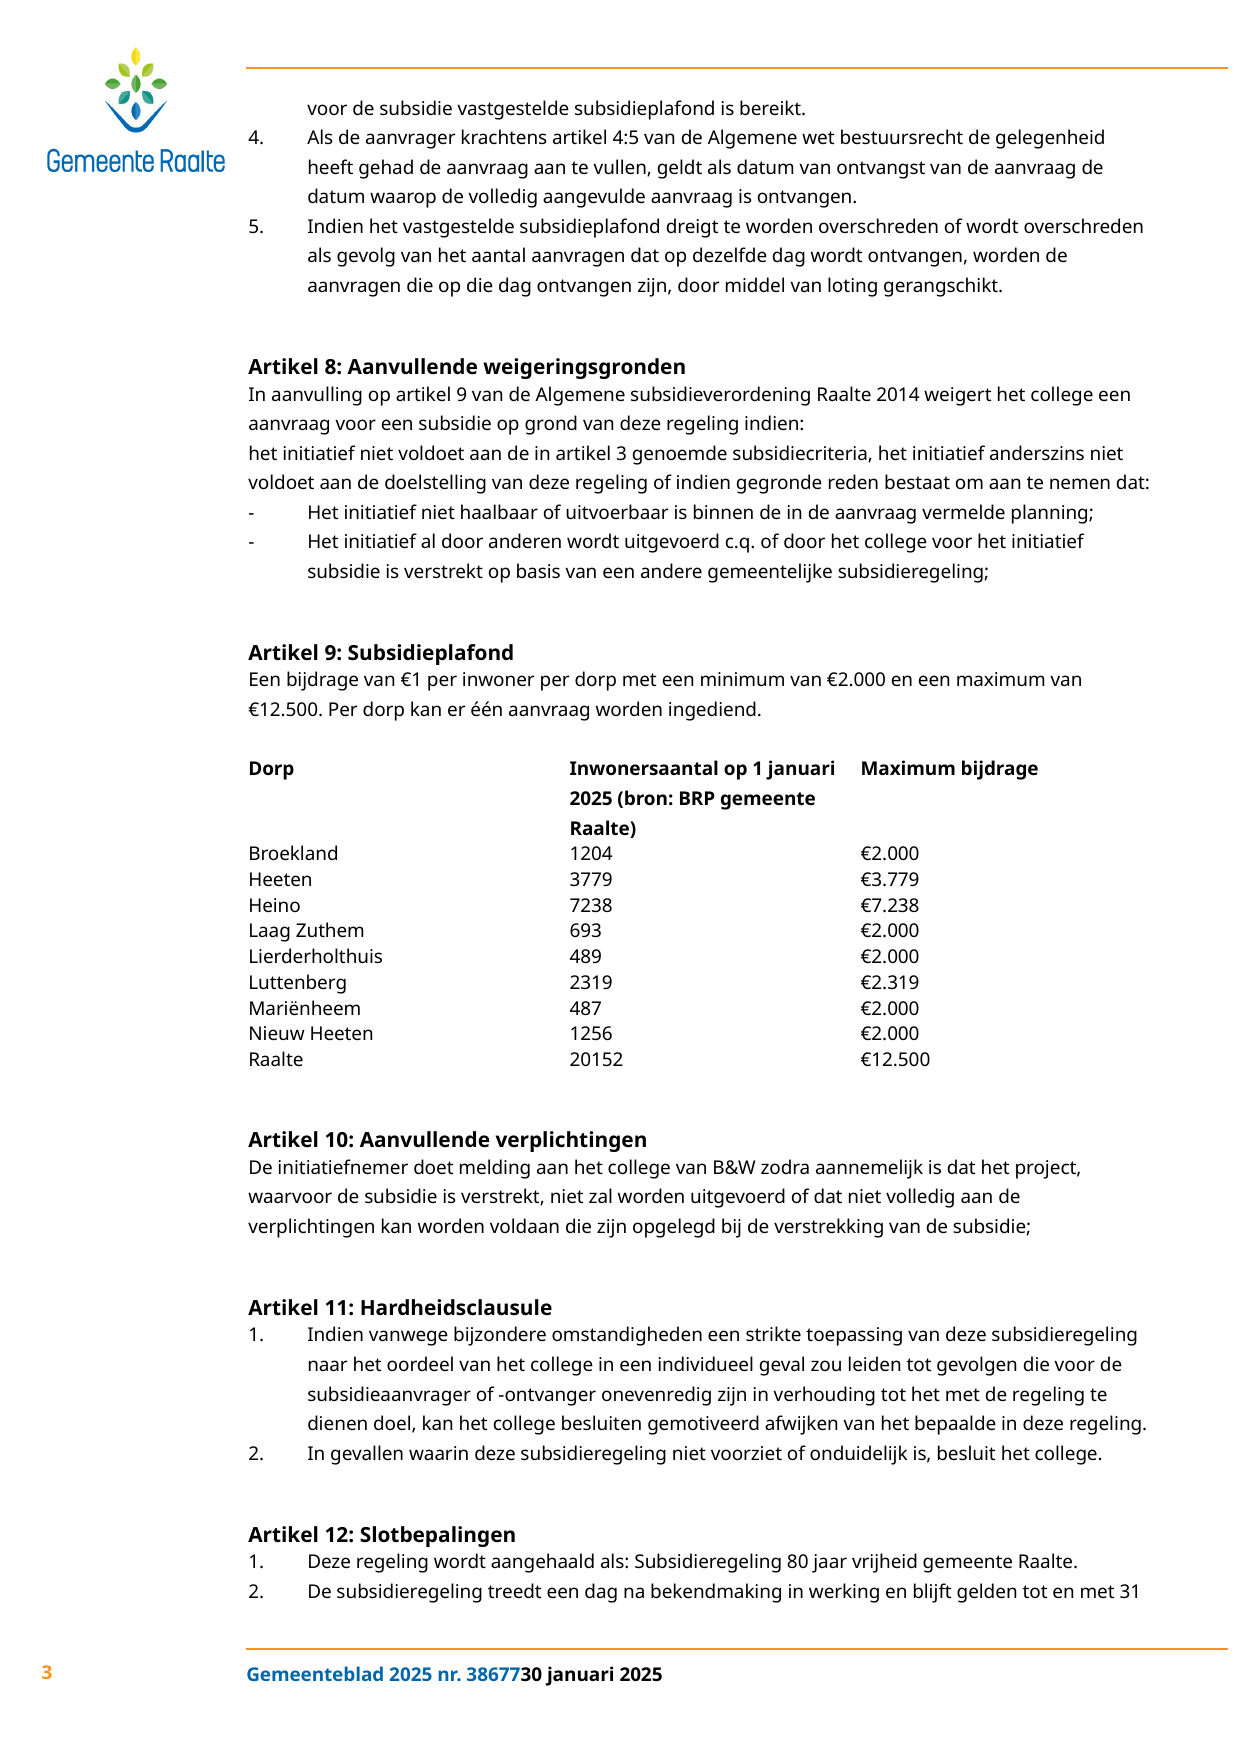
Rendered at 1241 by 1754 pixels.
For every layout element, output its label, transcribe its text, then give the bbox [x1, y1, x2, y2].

table_header Dorp [248, 756, 569, 840]
list voor de subsidie vastgestelde subsidieplafond is bereikt. [248, 95, 1152, 121]
table_cell €2.000 [860, 840, 1152, 866]
table_cell 489 [569, 943, 860, 969]
text De initiatiefnemer doet melding aan het college van B&W zodra aannemelijk is dat het project, waarvoor de subsidie is verstrekt, niet zal worden uitgevoerd of dat niet volledig aan de verplichtingen kan worden voldaan die zijn opgelegd bij de verstrekking van de subsidie; [248, 1154, 1152, 1239]
list Als de aanvrager krachtens artikel 4:5 van de Algemene wet bestuursrecht de gelegenheid heeft gehad de aanvraag aan te vullen, geldt als datum van ontvangst van de aanvraag de datum waarop de volledig aangevulde aanvraag is ontvangen. [248, 124, 1152, 209]
table_cell Lierderholthuis [248, 943, 569, 969]
list In gevallen waarin deze subsidieregeling niet voorziet of onduidelijk is, besluit het college. [248, 1440, 1152, 1466]
table_cell Broekland [248, 840, 569, 866]
table_cell 20152 [569, 1046, 860, 1072]
text Artikel 8: Aanvullende weigeringsgronden [248, 352, 1152, 381]
table_cell 3779 [569, 866, 860, 892]
table_cell Laag Zuthem [248, 918, 569, 943]
table_cell €2.000 [860, 918, 1152, 943]
text Artikel 10: Aanvullende verplichtingen [248, 1126, 1152, 1154]
text Artikel 9: Subsidieplafond [248, 638, 1152, 667]
table_cell €7.238 [860, 892, 1152, 918]
table_cell Nieuw Heeten [248, 1021, 569, 1046]
table_cell 693 [569, 918, 860, 943]
table_cell Heeten [248, 866, 569, 892]
table_cell 7238 [569, 892, 860, 918]
list Het initiatief al door anderen wordt uitgevoerd c.q. of door het college voor het initiatief subsidie is verstrekt op basis van een andere gemeentelijke subsidieregeling; [248, 529, 1152, 584]
table_header Maximum bijdrage [860, 756, 1152, 840]
table_cell Luttenberg [248, 969, 569, 995]
table_cell €2.000 [860, 995, 1152, 1021]
text In aanvulling op artikel 9 van de Algemene subsidieverordening Raalte 2014 weigert het college een aanvraag voor een subsidie op grond van deze regeling indien: [248, 381, 1152, 436]
table_cell 1204 [569, 840, 860, 866]
table_cell 487 [569, 995, 860, 1021]
table_header Inwonersaantal op 1 januari 2025 (bron: BRP gemeente Raalte) [569, 756, 860, 840]
text Artikel 11: Hardheidsclausule [248, 1293, 1152, 1322]
list De subsidieregeling treedt een dag na bekendmaking in werking en blijft gelden tot en met 31 [248, 1578, 1152, 1604]
list Deze regeling wordt aangehaald als: Subsidieregeling 80 jaar vrijheid gemeente Raalte. [248, 1548, 1152, 1574]
table_cell €2.000 [860, 943, 1152, 969]
table_cell €2.319 [860, 969, 1152, 995]
picture [41, 47, 231, 172]
table_cell €12.500 [860, 1046, 1152, 1072]
table_cell €3.779 [860, 866, 1152, 892]
list Indien vanwege bijzondere omstandigheden een strikte toepassing van deze subsidieregeling naar het oordeel van het college in een individueel geval zou leiden tot gevolgen die voor de subsidieaanvrager of -ontvanger onevenredig zijn in verhouding tot het met de regeling te dienen doel, kan het college besluiten gemotiveerd afwijken van het bepaalde in deze regeling. [248, 1322, 1152, 1436]
list Indien het vastgestelde subsidieplafond dreigt te worden overschreden of wordt overschreden als gevolg van het aantal aanvragen dat op dezelfde dag wordt ontvangen, worden de aanvragen die op die dag ontvangen zijn, door middel van loting gerangschikt. [248, 213, 1152, 298]
text Een bijdrage van €1 per inwoner per dorp met een minimum van €2.000 en een maximum van €12.500. Per dorp kan er één aanvraag worden ingediend. [248, 667, 1152, 722]
table_cell 2319 [569, 969, 860, 995]
table_cell Mariënheem [248, 995, 569, 1021]
table_cell 1256 [569, 1021, 860, 1046]
table_cell Raalte [248, 1046, 569, 1072]
table_cell €2.000 [860, 1021, 1152, 1046]
list Het initiatief niet haalbaar of uitvoerbaar is binnen de in de aanvraag vermelde planning; [248, 499, 1152, 525]
table_cell Heino [248, 892, 569, 918]
text Artikel 12: Slotbepalingen [248, 1520, 1152, 1548]
text het initiatief niet voldoet aan de in artikel 3 genoemde subsidiecriteria, het initiatief anderszins niet voldoet aan de doelstelling van deze regeling of indien gegronde reden bestaat om aan te nemen dat: [248, 440, 1152, 495]
